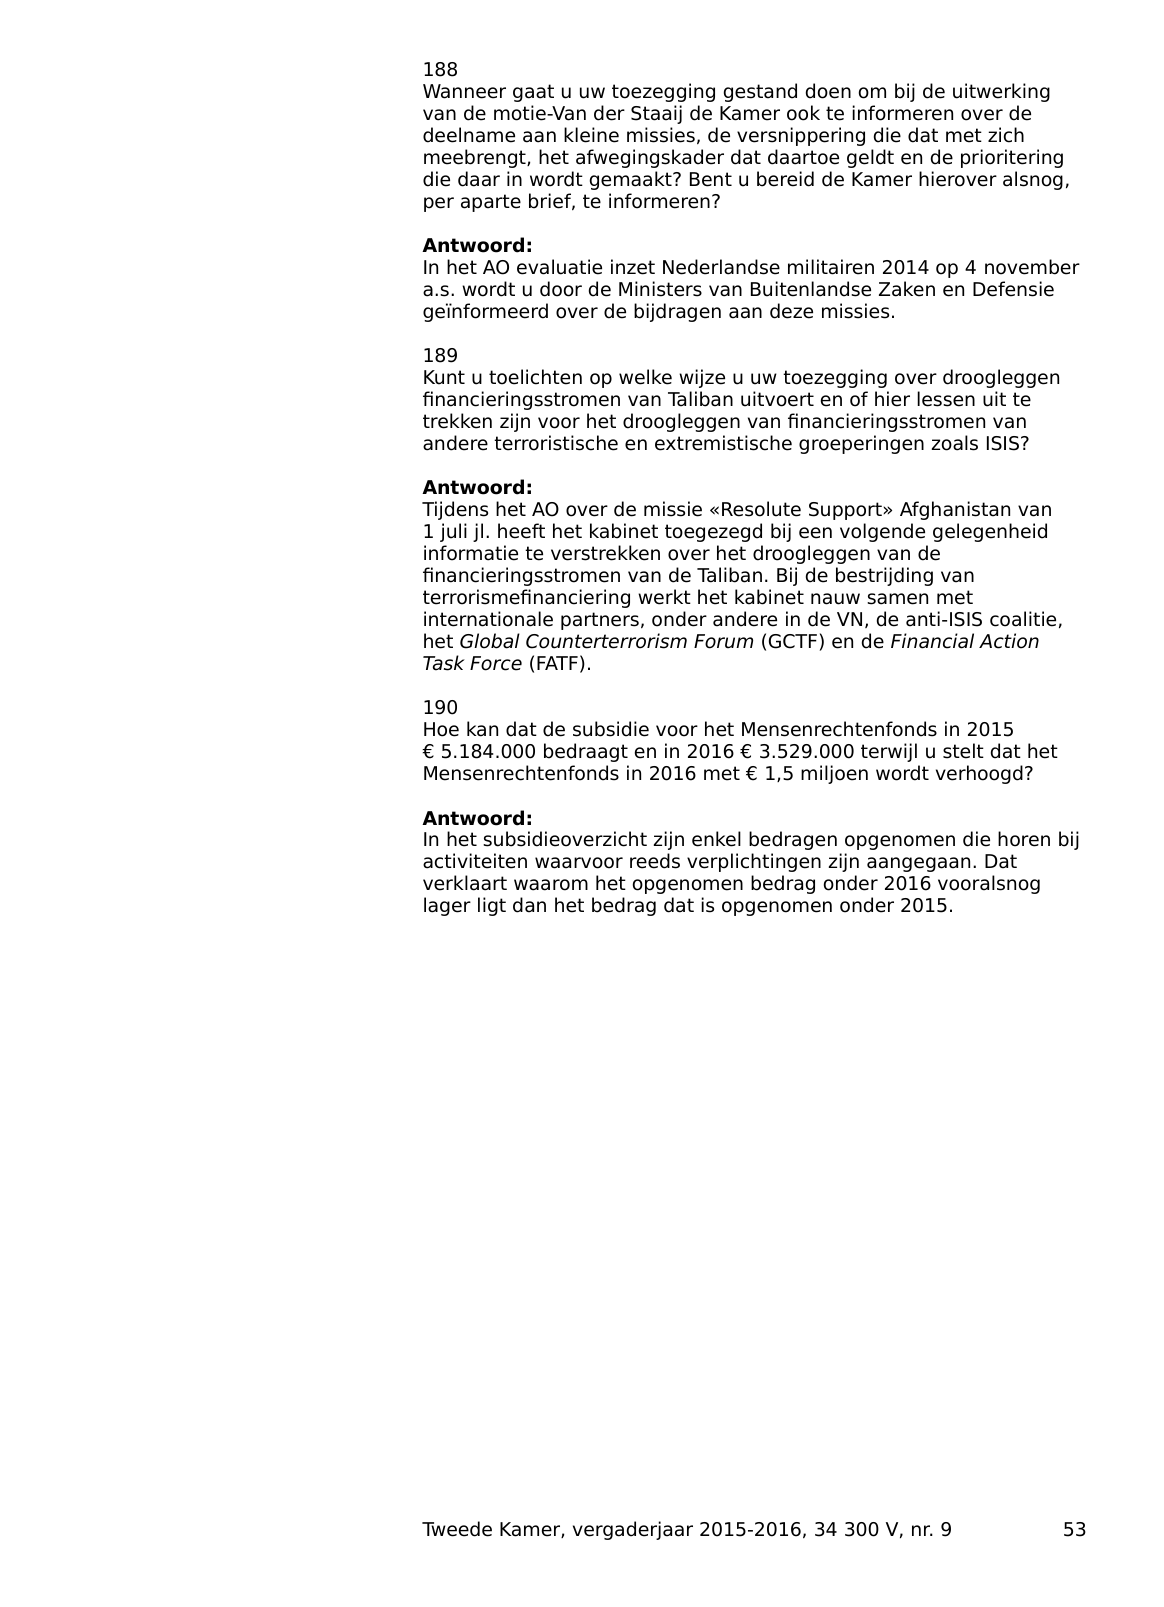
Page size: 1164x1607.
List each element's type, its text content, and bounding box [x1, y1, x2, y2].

text Antwoord: [422, 807, 1087, 829]
text Hoe kan dat de subsidie voor het Mensenrechtenfonds in 2015 € 5.184.000 bedraagt en in 2016 € 3.529.000 terwijl u stelt dat het Mensenrechtenfonds in 2016 met € 1,5 miljoen wordt verhoogd? [422, 719, 1087, 785]
text In het AO evaluatie inzet Nederlandse militairen 2014 op 4 november a.s. wordt u door de Ministers van Buitenlandse Zaken en Defensie geïnformeerd over de bijdragen aan deze missies. [422, 257, 1087, 323]
text 188 [422, 59, 1087, 81]
text In het subsidieoverzicht zijn enkel bedragen opgenomen die horen bij activiteiten waarvoor reeds verplichtingen zijn aangegaan. Dat verklaart waarom het opgenomen bedrag onder 2016 vooralsnog lager ligt dan het bedrag dat is opgenomen onder 2015. [422, 829, 1087, 917]
text Tijdens het AO over de missie «Resolute Support» Afghanistan van 1 juli jl. heeft het kabinet toegezegd bij een volgende gelegenheid informatie te verstrekken over het droogleggen van de financieringsstromen van de Taliban. Bij de bestrijding van terrorismefinanciering werkt het kabinet nauw samen met internationale partners, onder andere in de VN, de anti-ISIS coalitie, het Global Counterterrorism Forum (GCTF) en de Financial Action Task Force (FATF). [422, 499, 1087, 675]
text 189 [422, 345, 1087, 367]
text 190 [422, 697, 1087, 719]
text Kunt u toelichten op welke wijze u uw toezegging over droogleggen financieringsstromen van Taliban uitvoert en of hier lessen uit te trekken zijn voor het droogleggen van financieringsstromen van andere terroristische en extremistische groeperingen zoals ISIS? [422, 367, 1087, 455]
text Antwoord: [422, 477, 1087, 499]
text Antwoord: [422, 235, 1087, 257]
text Wanneer gaat u uw toezegging gestand doen om bij de uitwerking van de motie-Van der Staaij de Kamer ook te informeren over de deelname aan kleine missies, de versnippering die dat met zich meebrengt, het afwegingskader dat daartoe geldt en de prioritering die daar in wordt gemaakt? Bent u bereid de Kamer hierover alsnog, per aparte brief, te informeren? [422, 81, 1087, 213]
